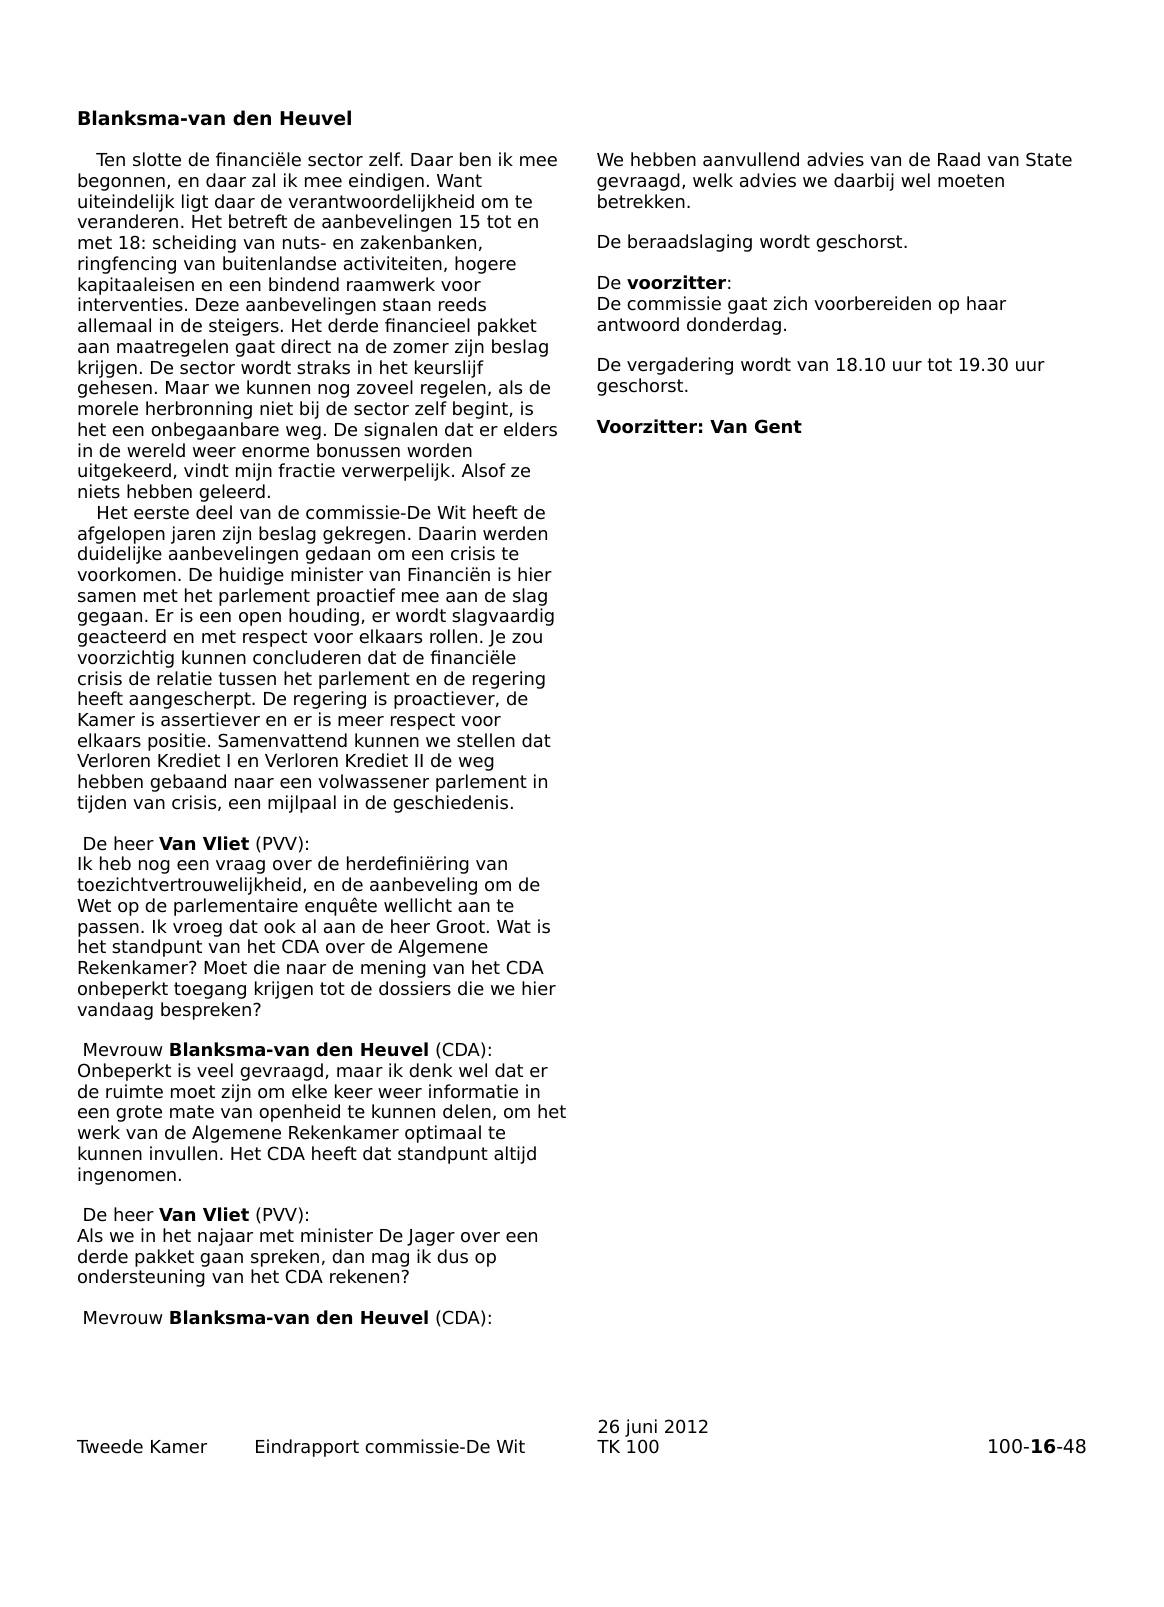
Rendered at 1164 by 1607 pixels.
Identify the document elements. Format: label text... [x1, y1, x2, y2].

text Voorzitter: Van Gent [596, 417, 1087, 437]
text De heer Van Vliet (PVV): [77, 1205, 567, 1226]
text De voorzitter: [596, 273, 1087, 294]
text De heer Van Vliet (PVV): [77, 833, 567, 854]
text De vergadering wordt van 18.10 uur tot 19.30 uur geschorst. [596, 355, 1087, 397]
text Het eerste deel van de commissie-De Wit heeft de afgelopen jaren zijn beslag gekregen. Daarin werden duidelijke aanbevelingen gedaan om een crisis te voorkomen. De huidige minister van Financiën is hier samen met het parlement proactief mee aan de slag gegaan. Er is een open houding, er wordt slagvaardig geacteerd en met respect voor elkaars rollen. Je zou voorzichtig kunnen concluderen dat de financiële crisis de relatie tussen het parlement en de regering heeft aangescherpt. De regering is proactiever, de Kamer is assertiever en er is meer respect voor elkaars positie. Samenvattend kunnen we stellen dat Verloren Krediet I en Verloren Krediet II de weg hebben gebaand naar een volwassener parlement in tijden van crisis, een mijlpaal in de geschiedenis. [77, 503, 567, 813]
text Als we in het najaar met minister De Jager over een derde pakket gaan spreken, dan mag ik dus op ondersteuning van het CDA rekenen? [77, 1226, 567, 1288]
text Ik heb nog een vraag over de herdefiniëring van toezichtvertrouwelijkheid, en de aanbeveling om de Wet op de parlementaire enquête wellicht aan te passen. Ik vroeg dat ook al aan de heer Groot. Wat is het standpunt van het CDA over de Algemene Rekenkamer? Moet die naar de mening van het CDA onbeperkt toegang krijgen tot de dossiers die we hier vandaag bespreken? [77, 854, 567, 1020]
text We hebben aanvullend advies van de Raad van State gevraagd, welk advies we daarbij wel moeten betrekken. [596, 150, 1087, 212]
text De beraadslaging wordt geschorst. [596, 232, 1087, 253]
text Ten slotte de financiële sector zelf. Daar ben ik mee begonnen, en daar zal ik mee eindigen. Want uiteindelijk ligt daar de verantwoordelijkheid om te veranderen. Het betreft de aanbevelingen 15 tot en met 18: scheiding van nuts- en zakenbanken, ringfencing van buitenlandse activiteiten, hogere kapitaaleisen en een bindend raamwerk voor interventies. Deze aanbevelingen staan reeds allemaal in de steigers. Het derde financieel pakket aan maatregelen gaat direct na de zomer zijn beslag krijgen. De sector wordt straks in het keurslijf gehesen. Maar we kunnen nog zoveel regelen, als de morele herbronning niet bij de sector zelf begint, is het een onbegaanbare weg. De signalen dat er elders in de wereld weer enorme bonussen worden uitgekeerd, vindt mijn fractie verwerpelijk. Alsof ze niets hebben geleerd. [77, 150, 567, 503]
text Onbeperkt is veel gevraagd, maar ik denk wel dat er de ruimte moet zijn om elke keer weer informatie in een grote mate van openheid te kunnen delen, om het werk van de Algemene Rekenkamer optimaal te kunnen invullen. Het CDA heeft dat standpunt altijd ingenomen. [77, 1061, 567, 1185]
text Mevrouw Blanksma-van den Heuvel (CDA): [77, 1308, 567, 1329]
text De commissie gaat zich voorbereiden op haar antwoord donderdag. [596, 294, 1087, 335]
text Mevrouw Blanksma-van den Heuvel (CDA): [77, 1040, 567, 1061]
